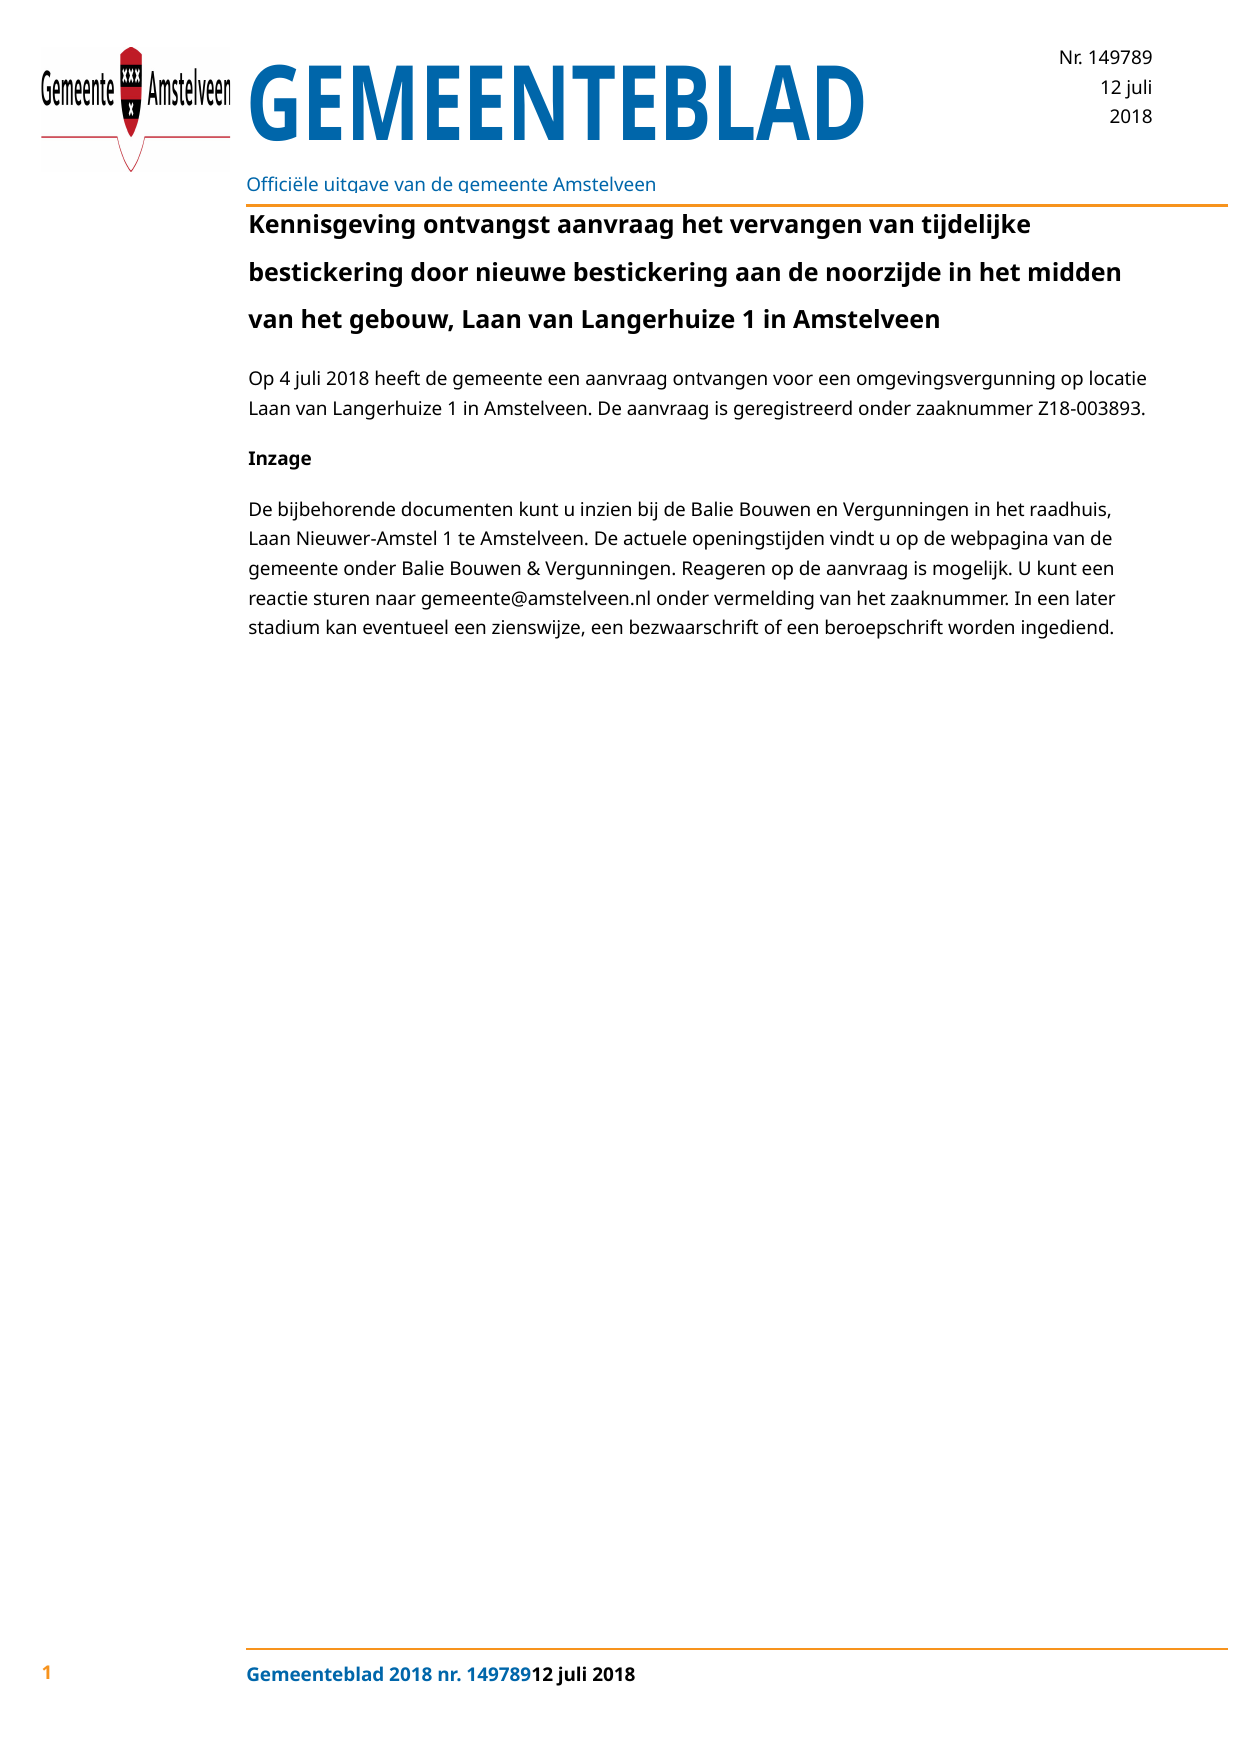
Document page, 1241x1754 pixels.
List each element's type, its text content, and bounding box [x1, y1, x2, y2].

picture [41, 47, 231, 172]
text De bijbehorende documenten kunt u inzien bij de Balie Bouwen en Vergunningen in het raadhuis, Laan Nieuwer-Amstel 1 te Amstelveen. De actuele openingstijden vindt u op de webpagina van de gemeente onder Balie Bouwen & Vergunningen. Reageren op de aanvraag is mogelijk. U kunt een reactie sturen naar gemeente@amstelveen.nl onder vermelding van het zaaknummer. In een later stadium kan eventueel een zienswijze, een bezwaarschrift of een beroepschrift worden ingediend. [248, 496, 1152, 640]
text Op 4 juli 2018 heeft de gemeente een aanvraag ontvangen voor een omgevingsvergunning op locatie Laan van Langerhuize 1 in Amstelveen. De aanvraag is geregistreerd onder zaaknummer Z18-003893. [248, 366, 1152, 421]
text Inzage [248, 446, 1152, 471]
text Kennisgeving ontvangst aanvraag het vervangen van tijdelijke bestickering door nieuwe bestickering aan de noorzijde in het midden van het gebouw, Laan van Langerhuize 1 in Amstelveen [248, 207, 1152, 336]
